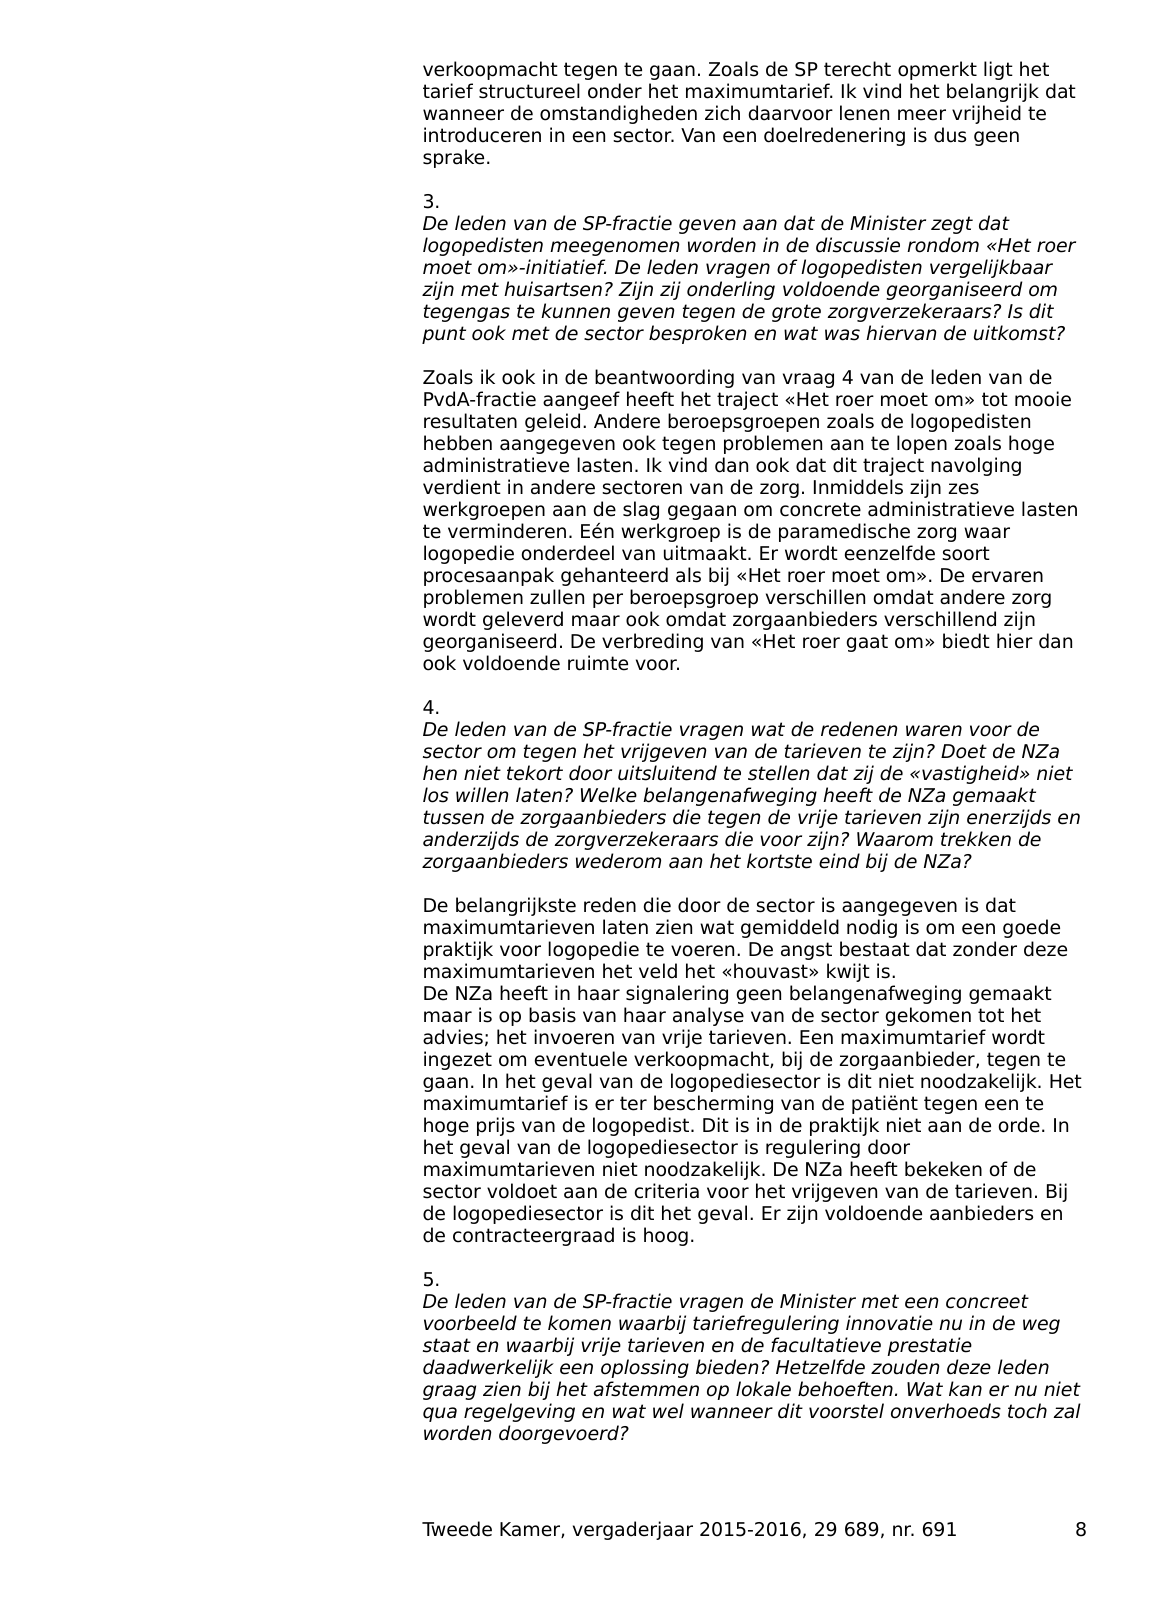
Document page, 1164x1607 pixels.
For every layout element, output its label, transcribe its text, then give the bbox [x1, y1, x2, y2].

text De NZa heeft in haar signalering geen belangenafweging gemaakt maar is op basis van haar analyse van de sector gekomen tot het advies; het invoeren van vrije tarieven. Een maximumtarief wordt ingezet om eventuele verkoopmacht, bij de zorgaanbieder, tegen te gaan. In het geval van de logopediesector is dit niet noodzakelijk. Het maximumtarief is er ter bescherming van de patiënt tegen een te hoge prijs van de logopedist. Dit is in de praktijk niet aan de orde. In het geval van de logopediesector is regulering door maximumtarieven niet noodzakelijk. De NZa heeft bekeken of de sector voldoet aan de criteria voor het vrijgeven van de tarieven. Bij de logopediesector is dit het geval. Er zijn voldoende aanbieders en de contracteergraad is hoog. [422, 983, 1087, 1247]
text 4. [422, 697, 1087, 719]
text De belangrijkste reden die door de sector is aangegeven is dat maximumtarieven laten zien wat gemiddeld nodig is om een goede praktijk voor logopedie te voeren. De angst bestaat dat zonder deze maximumtarieven het veld het «houvast» kwijt is. [422, 895, 1087, 983]
text Zoals ik ook in de beantwoording van vraag 4 van de leden van de PvdA-fractie aangeef heeft het traject «Het roer moet om» tot mooie resultaten geleid. Andere beroepsgroepen zoals de logopedisten hebben aangegeven ook tegen problemen aan te lopen zoals hoge administratieve lasten. Ik vind dan ook dat dit traject navolging verdient in andere sectoren van de zorg. Inmiddels zijn zes werkgroepen aan de slag gegaan om concrete administratieve lasten te verminderen. Eén werkgroep is de paramedische zorg waar logopedie onderdeel van uitmaakt. Er wordt eenzelfde soort procesaanpak gehanteerd als bij «Het roer moet om». De ervaren problemen zullen per beroepsgroep verschillen omdat andere zorg wordt geleverd maar ook omdat zorgaanbieders verschillend zijn georganiseerd. De verbreding van «Het roer gaat om» biedt hier dan ook voldoende ruimte voor. [422, 367, 1087, 675]
text De leden van de SP-fractie vragen wat de redenen waren voor de sector om tegen het vrijgeven van de tarieven te zijn? Doet de NZa hen niet tekort door uitsluitend te stellen dat zij de «vastigheid» niet los willen laten? Welke belangenafweging heeft de NZa gemaakt tussen de zorgaanbieders die tegen de vrije tarieven zijn enerzijds en anderzijds de zorgverzekeraars die voor zijn? Waarom trekken de zorgaanbieders wederom aan het kortste eind bij de NZa? [422, 719, 1087, 873]
text 3. [422, 191, 1087, 213]
text 5. [422, 1269, 1087, 1291]
text De leden van de SP-fractie geven aan dat de Minister zegt dat logopedisten meegenomen worden in de discussie rondom «Het roer moet om»-initiatief. De leden vragen of logopedisten vergelijkbaar zijn met huisartsen? Zijn zij onderling voldoende georganiseerd om tegengas te kunnen geven tegen de grote zorgverzekeraars? Is dit punt ook met de sector besproken en wat was hiervan de uitkomst? [422, 213, 1087, 345]
text verkoopmacht tegen te gaan. Zoals de SP terecht opmerkt ligt het tarief structureel onder het maximumtarief. Ik vind het belangrijk dat wanneer de omstandigheden zich daarvoor lenen meer vrijheid te introduceren in een sector. Van een doelredenering is dus geen sprake. [422, 59, 1087, 169]
text De leden van de SP-fractie vragen de Minister met een concreet voorbeeld te komen waarbij tariefregulering innovatie nu in de weg staat en waarbij vrije tarieven en de facultatieve prestatie daadwerkelijk een oplossing bieden? Hetzelfde zouden deze leden graag zien bij het afstemmen op lokale behoeften. Wat kan er nu niet qua regelgeving en wat wel wanneer dit voorstel onverhoeds toch zal worden doorgevoerd? [422, 1291, 1087, 1445]
